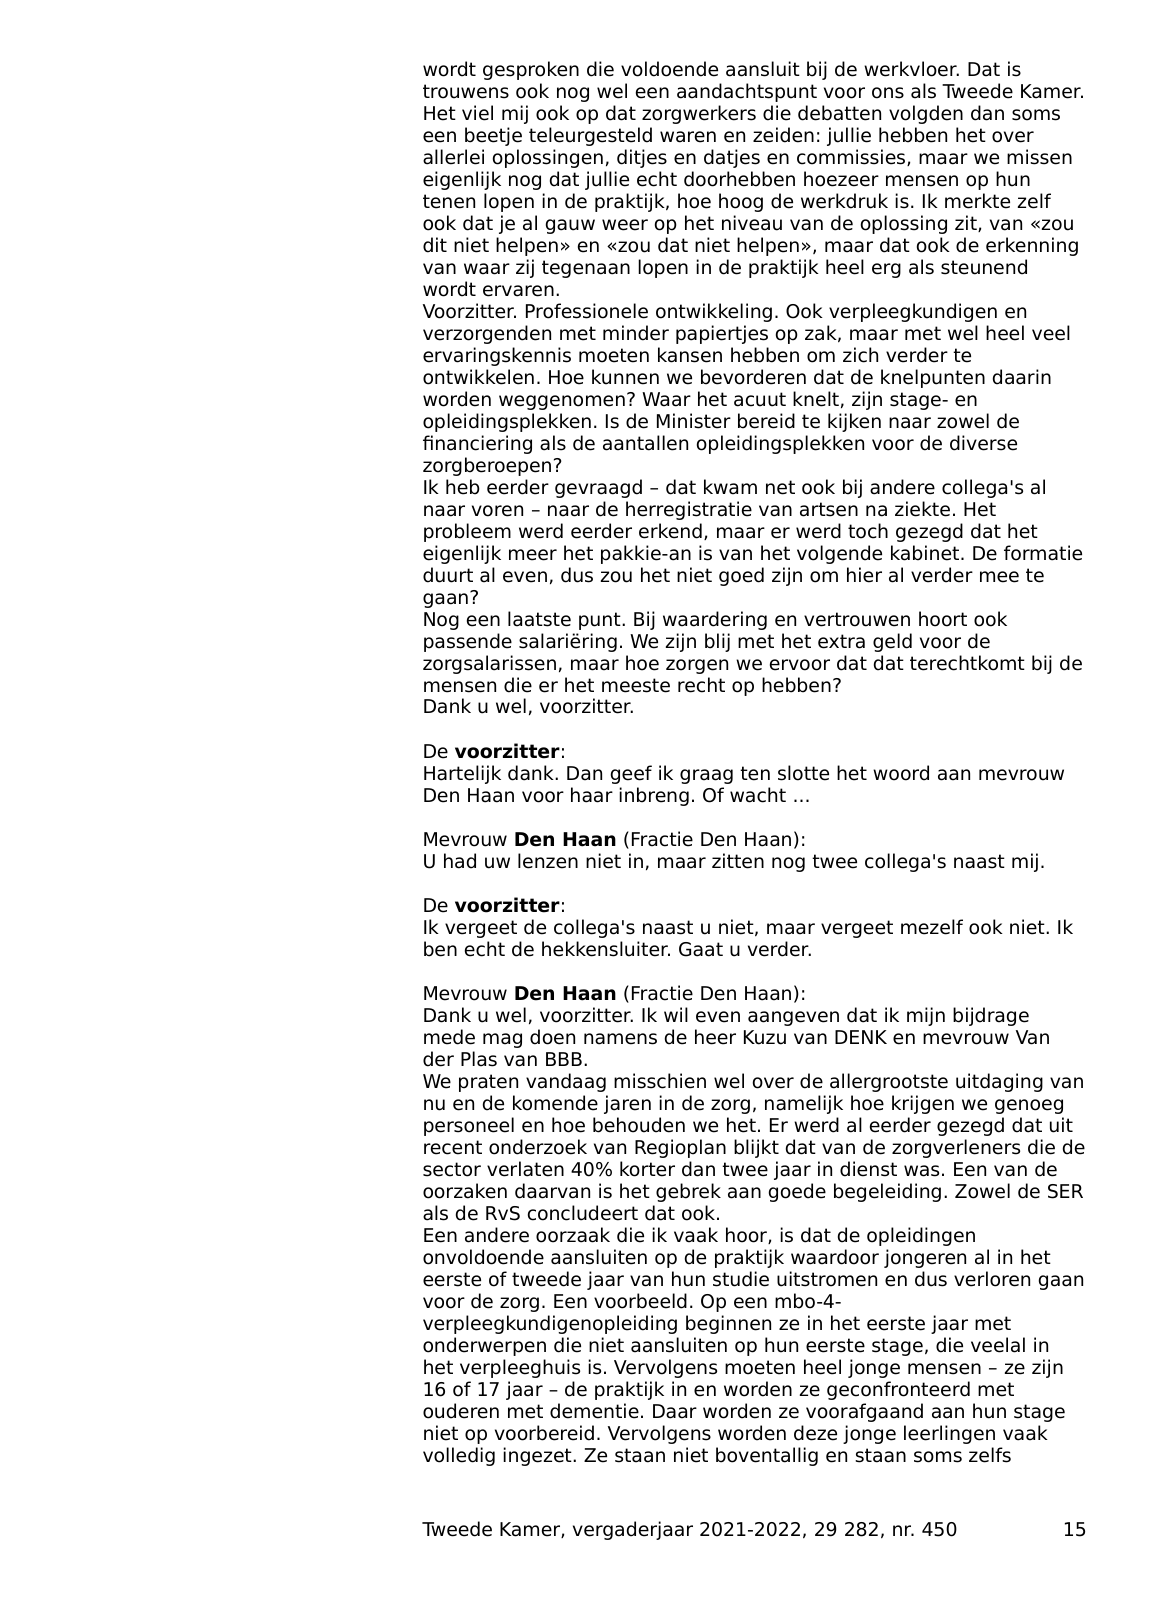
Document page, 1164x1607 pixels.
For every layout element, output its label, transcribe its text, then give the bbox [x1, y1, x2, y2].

text Dank u wel, voorzitter. Ik wil even aangeven dat ik mijn bijdrage mede mag doen namens de heer Kuzu van DENK en mevrouw Van der Plas van BBB. [422, 1005, 1087, 1071]
text wordt gesproken die voldoende aansluit bij de werkvloer. Dat is trouwens ook nog wel een aandachtspunt voor ons als Tweede Kamer. Het viel mij ook op dat zorgwerkers die debatten volgden dan soms een beetje teleurgesteld waren en zeiden: jullie hebben het over allerlei oplossingen, ditjes en datjes en commissies, maar we missen eigenlijk nog dat jullie echt doorhebben hoezeer mensen op hun tenen lopen in de praktijk, hoe hoog de werkdruk is. Ik merkte zelf ook dat je al gauw weer op het niveau van de oplossing zit, van «zou dit niet helpen» en «zou dat niet helpen», maar dat ook de erkenning van waar zij tegenaan lopen in de praktijk heel erg als steunend wordt ervaren. [422, 59, 1087, 301]
text Mevrouw Den Haan (Fractie Den Haan): [422, 983, 1087, 1005]
text De voorzitter: [422, 741, 1087, 763]
text We praten vandaag misschien wel over de allergrootste uitdaging van nu en de komende jaren in de zorg, namelijk hoe krijgen we genoeg personeel en hoe behouden we het. Er werd al eerder gezegd dat uit recent onderzoek van Regioplan blijkt dat van de zorgverleners die de sector verlaten 40% korter dan twee jaar in dienst was. Een van de oorzaken daarvan is het gebrek aan goede begeleiding. Zowel de SER als de RvS concludeert dat ook. [422, 1071, 1087, 1225]
text Een andere oorzaak die ik vaak hoor, is dat de opleidingen onvoldoende aansluiten op de praktijk waardoor jongeren al in het eerste of tweede jaar van hun studie uitstromen en dus verloren gaan voor de zorg. Een voorbeeld. Op een mbo-4-verpleegkundigenopleiding beginnen ze in het eerste jaar met onderwerpen die niet aansluiten op hun eerste stage, die veelal in het verpleeghuis is. Vervolgens moeten heel jonge mensen – ze zijn 16 of 17 jaar – de praktijk in en worden ze geconfronteerd met ouderen met dementie. Daar worden ze voorafgaand aan hun stage niet op voorbereid. Vervolgens worden deze jonge leerlingen vaak volledig ingezet. Ze staan niet boventallig en staan soms zelfs [422, 1225, 1087, 1467]
text Hartelijk dank. Dan geef ik graag ten slotte het woord aan mevrouw Den Haan voor haar inbreng. Of wacht ... [422, 763, 1087, 807]
text De voorzitter: [422, 895, 1087, 917]
text U had uw lenzen niet in, maar zitten nog twee collega's naast mij. [422, 851, 1087, 873]
text Dank u wel, voorzitter. [422, 696, 1087, 718]
text Ik vergeet de collega's naast u niet, maar vergeet mezelf ook niet. Ik ben echt de hekkensluiter. Gaat u verder. [422, 917, 1087, 961]
text Ik heb eerder gevraagd – dat kwam net ook bij andere collega's al naar voren – naar de herregistratie van artsen na ziekte. Het probleem werd eerder erkend, maar er werd toch gezegd dat het eigenlijk meer het pakkie-an is van het volgende kabinet. De formatie duurt al even, dus zou het niet goed zijn om hier al verder mee te gaan? [422, 477, 1087, 608]
text Nog een laatste punt. Bij waardering en vertrouwen hoort ook passende salariëring. We zijn blij met het extra geld voor de zorgsalarissen, maar hoe zorgen we ervoor dat dat terechtkomt bij de mensen die er het meeste recht op hebben? [422, 608, 1087, 696]
text Voorzitter. Professionele ontwikkeling. Ook verpleegkundigen en verzorgenden met minder papiertjes op zak, maar met wel heel veel ervaringskennis moeten kansen hebben om zich verder te ontwikkelen. Hoe kunnen we bevorderen dat de knelpunten daarin worden weggenomen? Waar het acuut knelt, zijn stage- en opleidingsplekken. Is de Minister bereid te kijken naar zowel de financiering als de aantallen opleidingsplekken voor de diverse zorgberoepen? [422, 301, 1087, 477]
text Mevrouw Den Haan (Fractie Den Haan): [422, 829, 1087, 851]
